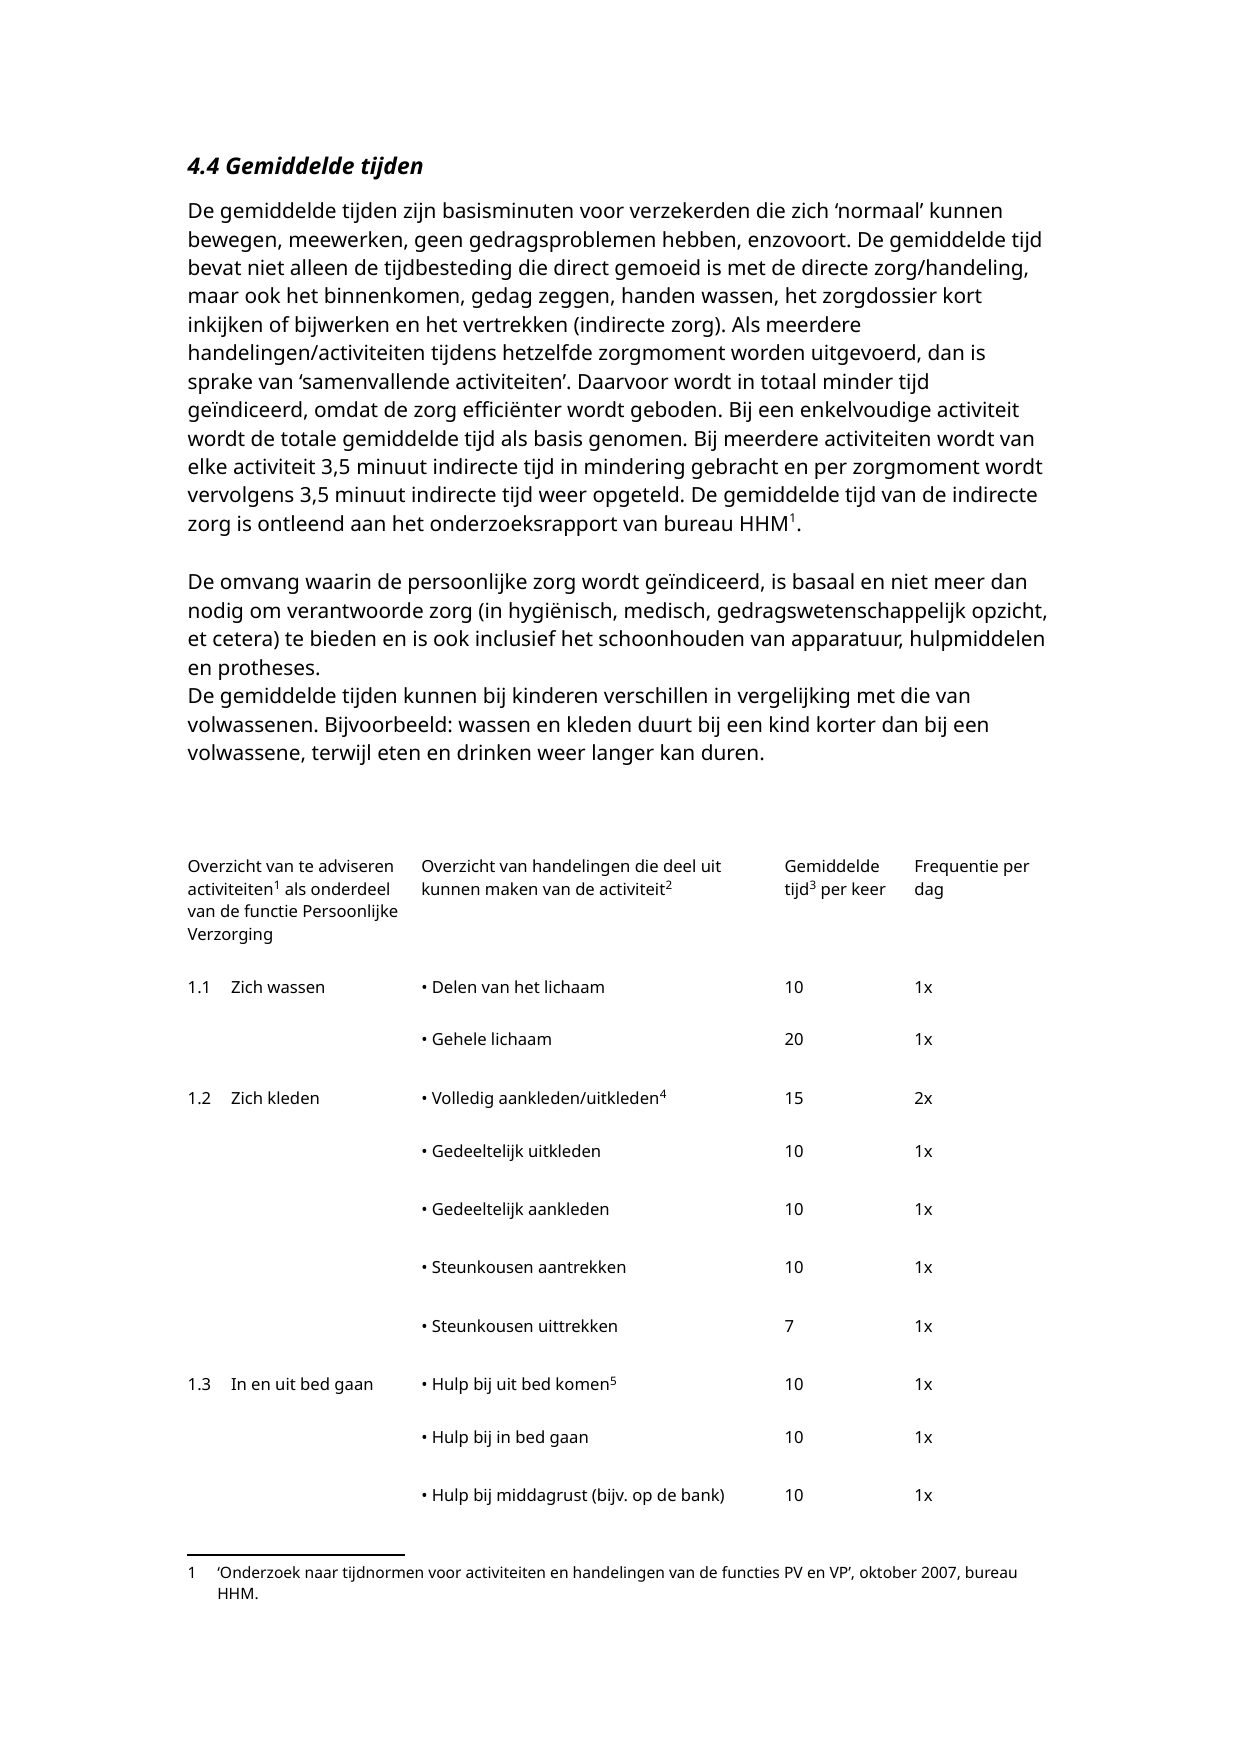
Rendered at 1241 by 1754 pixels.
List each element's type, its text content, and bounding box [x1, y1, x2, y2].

text ‘Onderzoek naar tijdnormen voor activiteiten en handelingen van de functies PV en VP’, oktober 2007, bureau HHM. [187, 1547, 1053, 1604]
table_cell 1.1 [188, 975, 231, 1028]
table_header Overzicht van te adviseren activiteiten1 als onderdeel van de functie Persoonlijke Verzorging [188, 855, 421, 975]
table_cell • Hulp bij in bed gaan [421, 1426, 784, 1484]
table_cell • Hulp bij uit bed komen5 [421, 1373, 784, 1426]
table_cell 10 [784, 1426, 914, 1484]
table_cell 10 [784, 1373, 914, 1426]
table_cell 1x [914, 1139, 1053, 1198]
table_cell • Gedeeltelijk uitkleden [421, 1139, 784, 1198]
table_cell • Gedeeltelijk aankleden [421, 1198, 784, 1256]
table_cell [188, 1426, 231, 1484]
table_cell [231, 1256, 421, 1314]
table_cell [231, 1028, 421, 1086]
text De gemiddelde tijden kunnen bij kinderen verschillen in vergelijking met die van volwassenen. Bijvoorbeeld: wassen en kleden duurt bij een kind korter dan bij een volwassene, terwijl eten en drinken weer langer kan duren. [187, 681, 1053, 767]
table_cell 10 [784, 1198, 914, 1256]
table_cell [188, 1139, 231, 1198]
subtitle 4.4 Gemiddelde tijden [187, 150, 1053, 181]
table_cell 1x [914, 1028, 1053, 1086]
table_cell • Gehele lichaam [421, 1028, 784, 1086]
table_cell 10 [784, 1256, 914, 1314]
table_header Overzicht van handelingen die deel uit kunnen maken van de activiteit2 [421, 855, 784, 975]
table_cell • Volledig aankleden/uitkleden4 [421, 1086, 784, 1139]
table_cell Zich kleden [231, 1086, 421, 1139]
table_cell [231, 1198, 421, 1256]
table_cell [188, 1315, 231, 1373]
table_cell 1x [914, 1198, 1053, 1256]
table_cell [188, 1198, 231, 1256]
table_cell 1.3 [188, 1373, 231, 1426]
table_cell 7 [784, 1315, 914, 1373]
table_cell [231, 1426, 421, 1484]
table_cell 10 [784, 1139, 914, 1198]
text De gemiddelde tijden zijn basisminuten voor verzekerden die zich ‘normaal’ kunnen bewegen, meewerken, geen gedragsproblemen hebben, enzovoort. De gemiddelde tijd bevat niet alleen de tijdbesteding die direct gemoeid is met de directe zorg/handeling, maar ook het binnenkomen, gedag zeggen, handen wassen, het zorgdossier kort inkijken of bijwerken en het vertrekken (indirecte zorg). Als meerdere handelingen/activiteiten tijdens hetzelfde zorgmoment worden uitgevoerd, dan is sprake van ‘samenvallende activiteiten’. Daarvoor wordt in totaal minder tijd geïndiceerd, omdat de zorg efficiënter wordt geboden. Bij een enkelvoudige activiteit wordt de totale gemiddelde tijd als basis genomen. Bij meerdere activiteiten wordt van elke activiteit 3,5 minuut indirecte tijd in mindering gebracht en per zorgmoment wordt vervolgens 3,5 minuut indirecte tijd weer opgeteld. De gemiddelde tijd van de indirecte zorg is ontleend aan het onderzoeksrapport van bureau HHM. [187, 196, 1053, 537]
table_cell 1.2 [188, 1086, 231, 1139]
table_cell • Steunkousen aantrekken [421, 1256, 784, 1314]
table_cell 1x [914, 1315, 1053, 1373]
table_cell [231, 1139, 421, 1198]
table_cell • Delen van het lichaam [421, 975, 784, 1028]
table_cell Zich wassen [231, 975, 421, 1028]
table_cell 1x [914, 1373, 1053, 1426]
table_cell [231, 1315, 421, 1373]
table_header Frequentie per dag [914, 855, 1053, 975]
table_cell [188, 1028, 231, 1086]
table_cell 20 [784, 1028, 914, 1086]
table_cell In en uit bed gaan [231, 1373, 421, 1426]
table_header Gemiddelde tijd3 per keer [784, 855, 914, 975]
table_cell [188, 1256, 231, 1314]
table_cell 2x [914, 1086, 1053, 1139]
table_cell 10 [784, 975, 914, 1028]
table_cell 15 [784, 1086, 914, 1139]
table_cell 1x [914, 1256, 1053, 1314]
table_cell • Steunkousen uittrekken [421, 1315, 784, 1373]
text De omvang waarin de persoonlijke zorg wordt geïndiceerd, is basaal en niet meer dan nodig om verantwoorde zorg (in hygiënisch, medisch, gedragswetenschappelijk opzicht, et cetera) te bieden en is ook inclusief het schoonhouden van apparatuur, hulpmiddelen en protheses. [187, 567, 1053, 681]
table_cell 1x [914, 975, 1053, 1028]
table_cell 1x [914, 1426, 1053, 1484]
